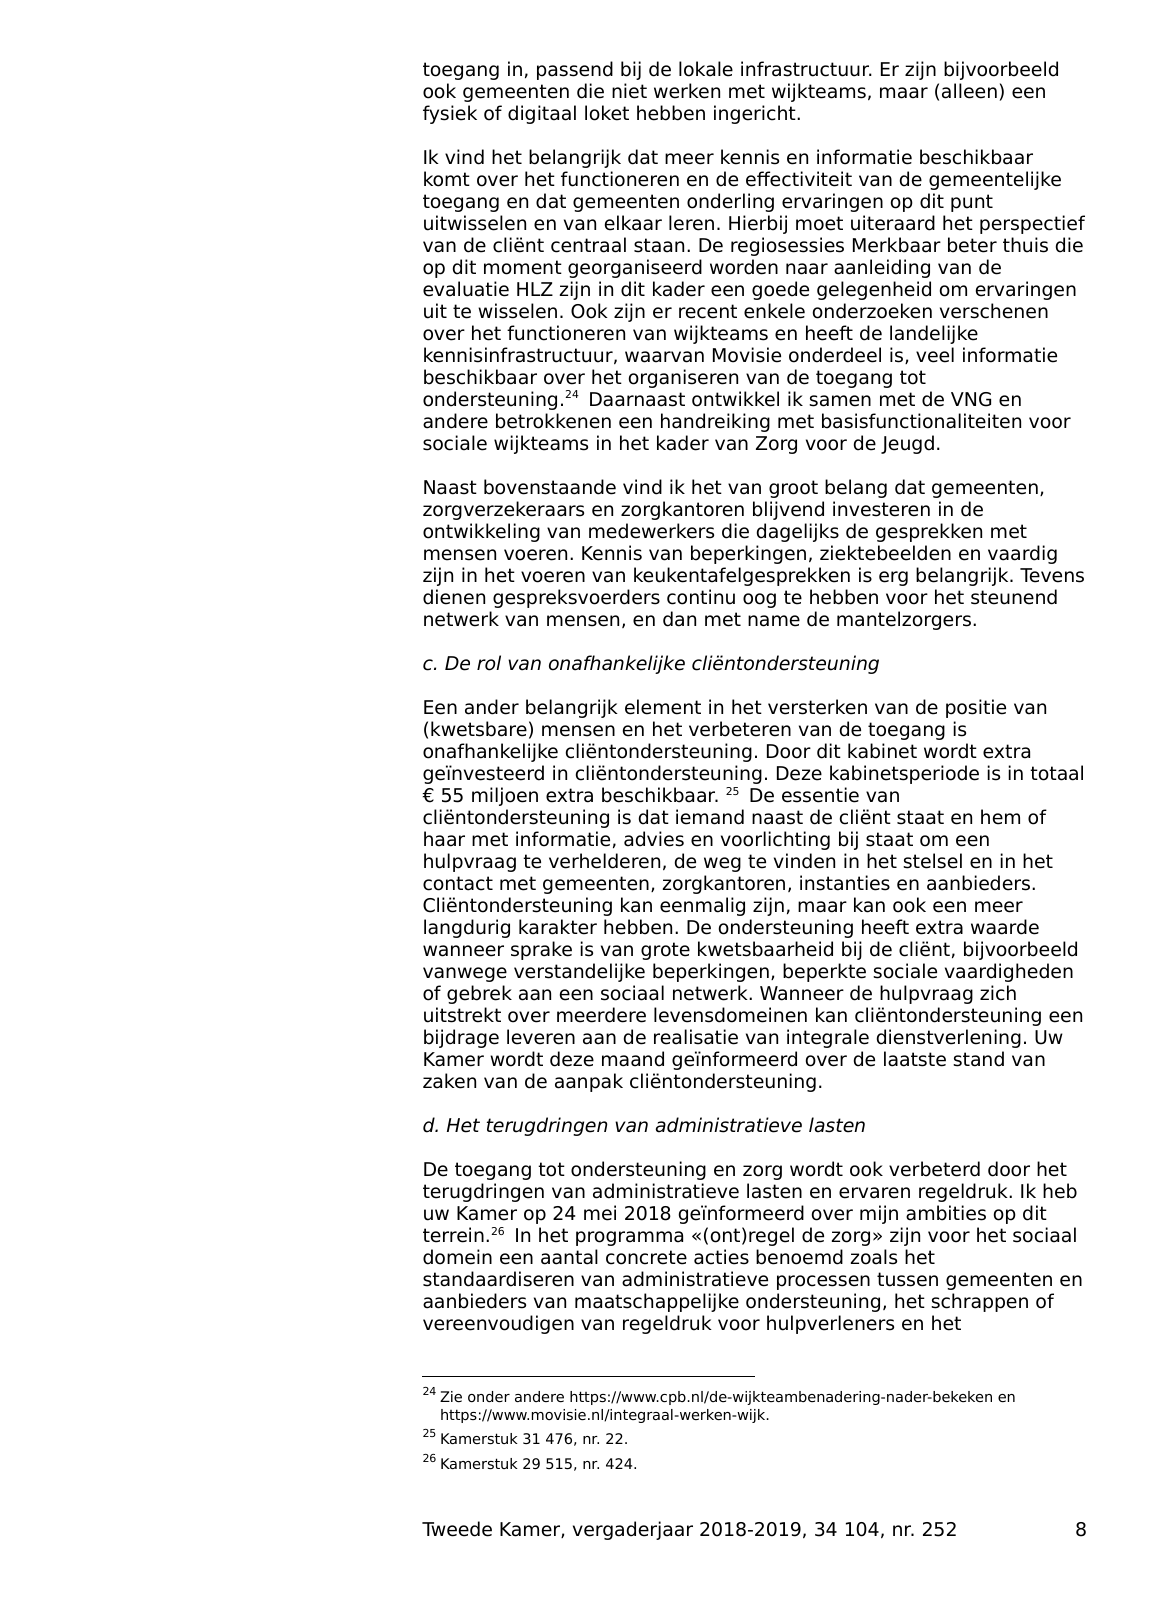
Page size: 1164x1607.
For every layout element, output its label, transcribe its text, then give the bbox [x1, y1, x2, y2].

text Een ander belangrijk element in het versterken van de positie van (kwetsbare) mensen en het verbeteren van de toegang is onafhankelijke cliëntondersteuning. Door dit kabinet wordt extra geïnvesteerd in cliëntondersteuning. Deze kabinetsperiode is in totaal € 55 miljoen extra beschikbaar. De essentie van cliëntondersteuning is dat iemand naast de cliënt staat en hem of haar met informatie, advies en voorlichting bij staat om een hulpvraag te verhelderen, de weg te vinden in het stelsel en in het contact met gemeenten, zorgkantoren, instanties en aanbieders. Cliëntondersteuning kan eenmalig zijn, maar kan ook een meer langdurig karakter hebben. De ondersteuning heeft extra waarde wanneer sprake is van grote kwetsbaarheid bij de cliënt, bijvoorbeeld vanwege verstandelijke beperkingen, beperkte sociale vaardigheden of gebrek aan een sociaal netwerk. Wanneer de hulpvraag zich uitstrekt over meerdere levensdomeinen kan cliëntondersteuning een bijdrage leveren aan de realisatie van integrale dienstverlening. Uw Kamer wordt deze maand geïnformeerd over de laatste stand van zaken van de aanpak cliëntondersteuning. [422, 697, 1087, 1093]
text toegang in, passend bij de lokale infrastructuur. Er zijn bijvoorbeeld ook gemeenten die niet werken met wijkteams, maar (alleen) een fysiek of digitaal loket hebben ingericht. [422, 59, 1087, 125]
text Kamerstuk 31 476, nr. 22. [422, 1427, 1087, 1449]
subtitle c. De rol van onafhankelijke cliëntondersteuning [422, 653, 1087, 675]
text Kamerstuk 29 515, nr. 424. [422, 1452, 1087, 1474]
text Zie onder andere https://www.cpb.nl/de-wijkteambenadering-nader-bekeken en https://www.movisie.nl/integraal-werken-wijk. [422, 1385, 1087, 1424]
text Ik vind het belangrijk dat meer kennis en informatie beschikbaar komt over het functioneren en de effectiviteit van de gemeentelijke toegang en dat gemeenten onderling ervaringen op dit punt uitwisselen en van elkaar leren. Hierbij moet uiteraard het perspectief van de cliënt centraal staan. De regiosessies Merkbaar beter thuis die op dit moment georganiseerd worden naar aanleiding van de evaluatie HLZ zijn in dit kader een goede gelegenheid om ervaringen uit te wisselen. Ook zijn er recent enkele onderzoeken verschenen over het functioneren van wijkteams en heeft de landelijke kennisinfrastructuur, waarvan Movisie onderdeel is, veel informatie beschikbaar over het organiseren van de toegang tot ondersteuning. Daarnaast ontwikkel ik samen met de VNG en andere betrokkenen een handreiking met basisfunctionaliteiten voor sociale wijkteams in het kader van Zorg voor de Jeugd. [422, 147, 1087, 455]
subtitle d. Het terugdringen van administratieve lasten [422, 1115, 1087, 1137]
text De toegang tot ondersteuning en zorg wordt ook verbeterd door het terugdringen van administratieve lasten en ervaren regeldruk. Ik heb uw Kamer op 24 mei 2018 geïnformeerd over mijn ambities op dit terrein. In het programma «(ont)regel de zorg» zijn voor het sociaal domein een aantal concrete acties benoemd zoals het standaardiseren van administratieve processen tussen gemeenten en aanbieders van maatschappelijke ondersteuning, het schrappen of vereenvoudigen van regeldruk voor hulpverleners en het [422, 1159, 1087, 1335]
text Naast bovenstaande vind ik het van groot belang dat gemeenten, zorgverzekeraars en zorgkantoren blijvend investeren in de ontwikkeling van medewerkers die dagelijks de gesprekken met mensen voeren. Kennis van beperkingen, ziektebeelden en vaardig zijn in het voeren van keukentafelgesprekken is erg belangrijk. Tevens dienen gespreksvoerders continu oog te hebben voor het steunend netwerk van mensen, en dan met name de mantelzorgers. [422, 477, 1087, 631]
